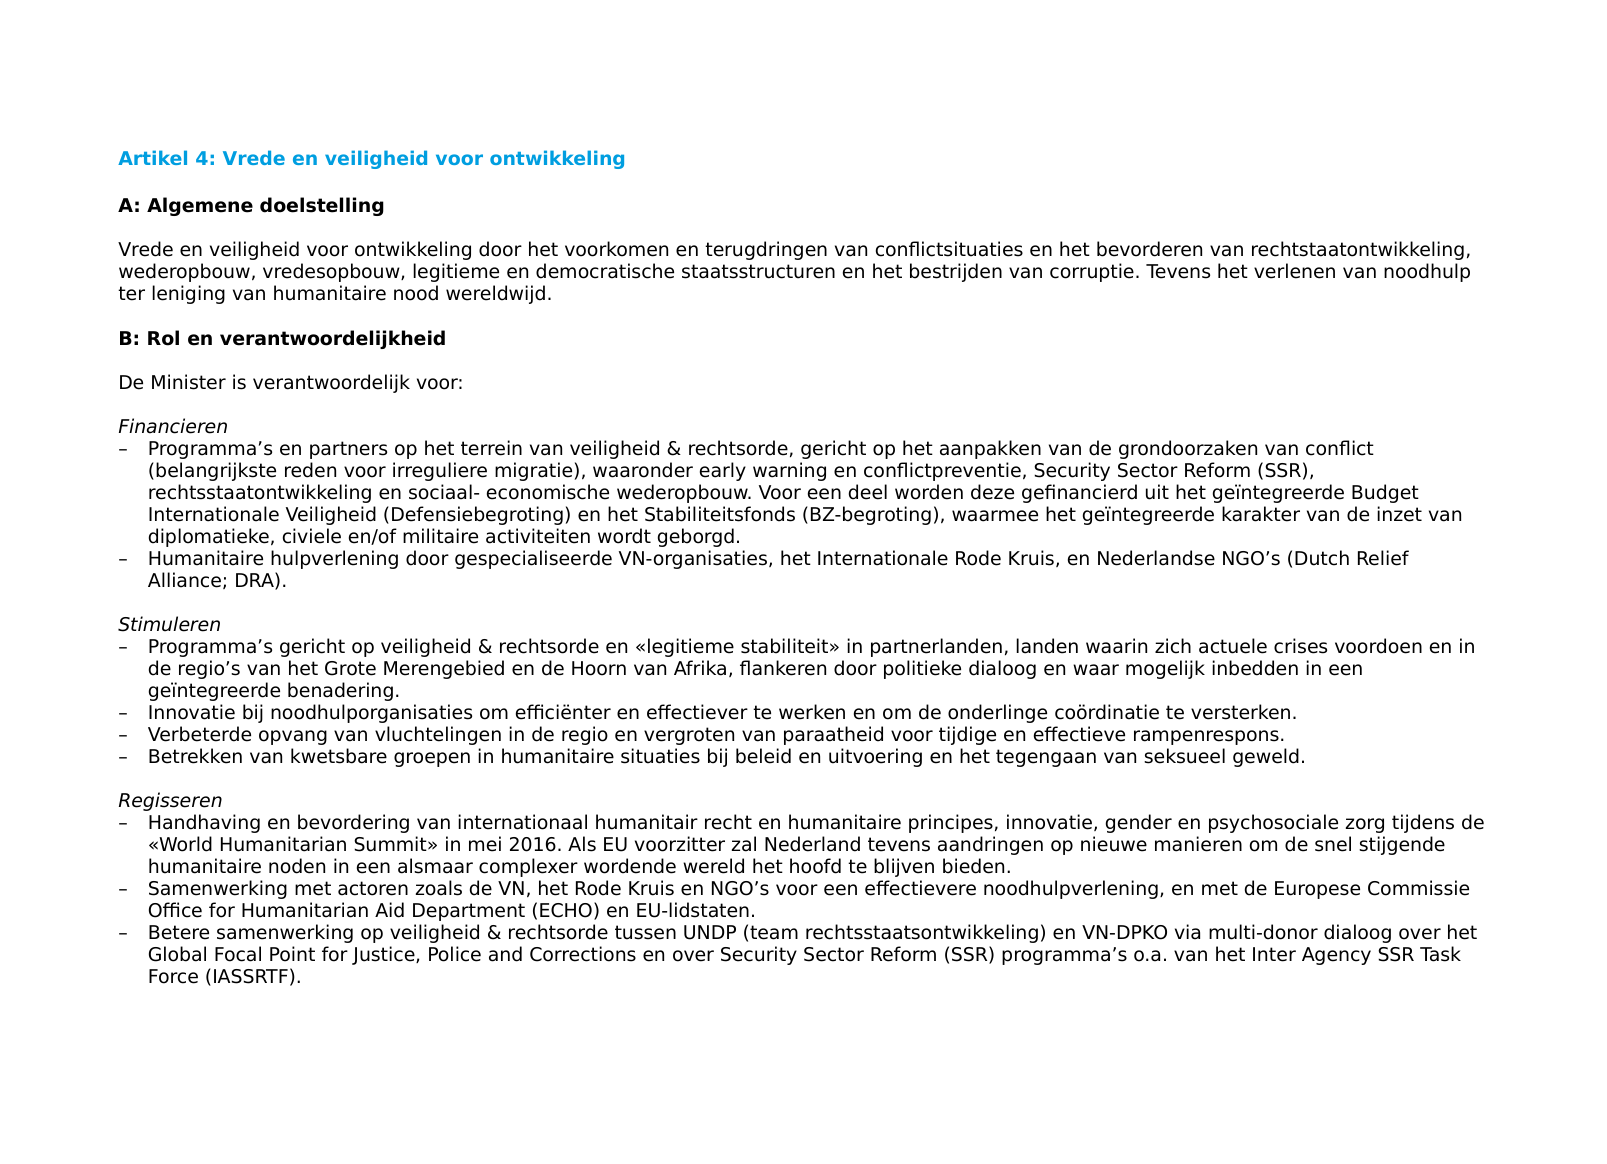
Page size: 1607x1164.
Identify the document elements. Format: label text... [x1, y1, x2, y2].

text – Innovatie bij noodhulporganisaties om efficiënter en effectiever te werken en om de onderlinge coördinatie te versterken. [118, 702, 1488, 724]
text – Programma’s en partners op het terrein van veiligheid & rechtsorde, gericht op het aanpakken van de grondoorzaken van conflict (belangrijkste reden voor irreguliere migratie), waaronder early warning en conflictpreventie, Security Sector Reform (SSR), rechtsstaatontwikkeling en sociaal- economische wederopbouw. Voor een deel worden deze gefinancierd uit het geïntegreerde Budget Internationale Veiligheid (Defensiebegroting) en het Stabiliteitsfonds (BZ-begroting), waarmee het geïntegreerde karakter van de inzet van diplomatieke, civiele en/of militaire activiteiten wordt geborgd. [118, 438, 1488, 548]
subtitle Stimuleren [118, 614, 1488, 636]
text – Samenwerking met actoren zoals de VN, het Rode Kruis en NGO’s voor een effectievere noodhulpverlening, en met de Europese Commissie Office for Humanitarian Aid Department (ECHO) en EU-lidstaten. [118, 878, 1488, 922]
text – Verbeterde opvang van vluchtelingen in de regio en vergroten van paraatheid voor tijdige en effectieve rampenrespons. [118, 724, 1488, 746]
text – Betere samenwerking op veiligheid & rechtsorde tussen UNDP (team rechtsstaatsontwikkeling) en VN-DPKO via multi-donor dialoog over het Global Focal Point for Justice, Police and Corrections en over Security Sector Reform (SSR) programma’s o.a. van het Inter Agency SSR Task Force (IASSRTF). [118, 922, 1488, 988]
subtitle Financieren [118, 416, 1488, 438]
subtitle Regisseren [118, 790, 1488, 812]
subtitle A: Algemene doelstelling [118, 195, 1488, 217]
text – Betrekken van kwetsbare groepen in humanitaire situaties bij beleid en uitvoering en het tegengaan van seksueel geweld. [118, 746, 1488, 768]
text Vrede en veiligheid voor ontwikkeling door het voorkomen en terugdringen van conflictsituaties en het bevorderen van rechtstaatontwikkeling, wederopbouw, vredesopbouw, legitieme en democratische staatsstructuren en het bestrijden van corruptie. Tevens het verlenen van noodhulp ter leniging van humanitaire nood wereldwijd. [118, 239, 1488, 305]
text – Handhaving en bevordering van internationaal humanitair recht en humanitaire principes, innovatie, gender en psychosociale zorg tijdens de «World Humanitarian Summit» in mei 2016. Als EU voorzitter zal Nederland tevens aandringen op nieuwe manieren om de snel stijgende humanitaire noden in een alsmaar complexer wordende wereld het hoofd te blijven bieden. [118, 812, 1488, 878]
text – Programma’s gericht op veiligheid & rechtsorde en «legitieme stabiliteit» in partnerlanden, landen waarin zich actuele crises voordoen en in de regio’s van het Grote Merengebied en de Hoorn van Afrika, flankeren door politieke dialoog en waar mogelijk inbedden in een geïntegreerde benadering. [118, 636, 1488, 702]
text De Minister is verantwoordelijk voor: [118, 372, 1488, 393]
subtitle Artikel 4: Vrede en veiligheid voor ontwikkeling [118, 148, 1488, 170]
subtitle B: Rol en verantwoordelijkheid [118, 327, 1488, 349]
text – Humanitaire hulpverlening door gespecialiseerde VN-organisaties, het Internationale Rode Kruis, en Nederlandse NGO’s (Dutch Relief Alliance; DRA). [118, 548, 1488, 592]
